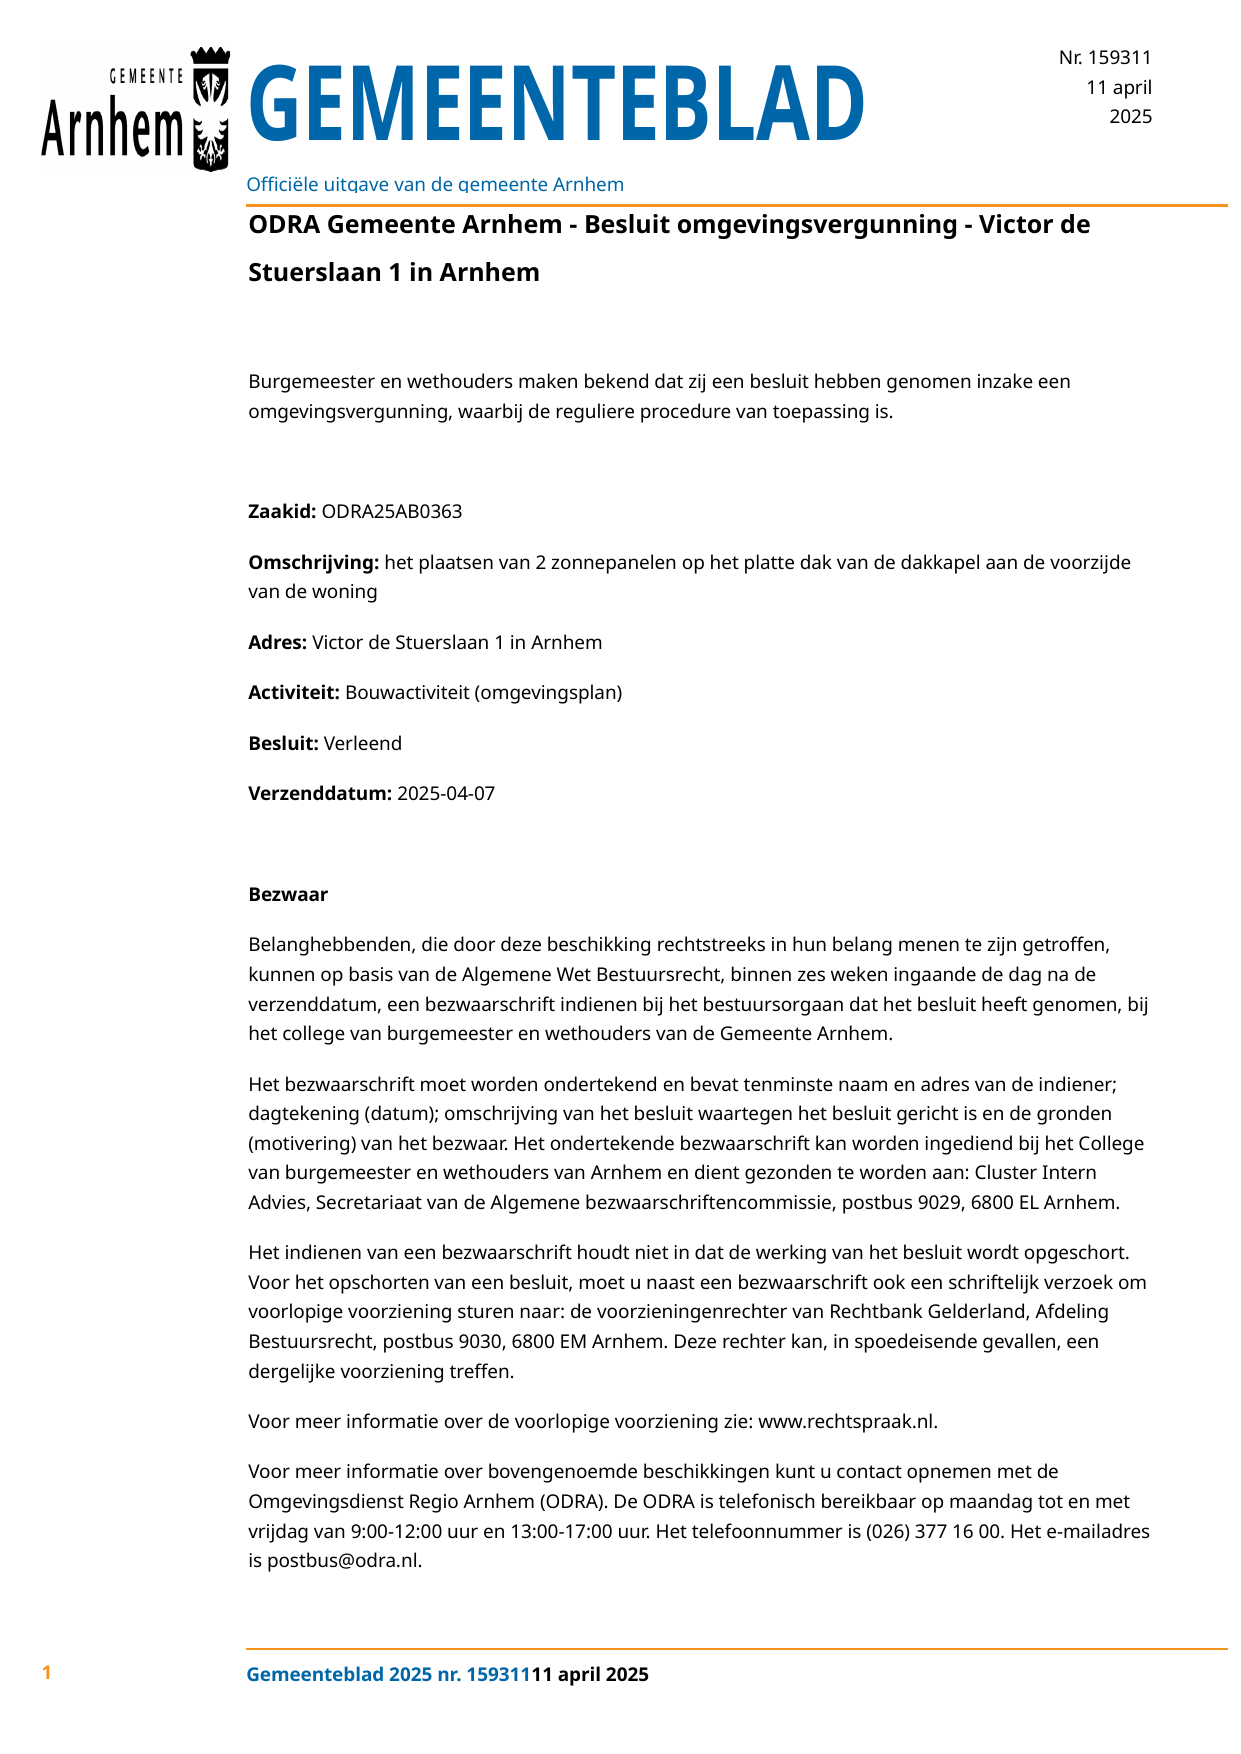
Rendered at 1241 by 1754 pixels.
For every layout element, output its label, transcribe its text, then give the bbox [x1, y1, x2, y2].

text Het bezwaarschrift moet worden ondertekend en bevat tenminste naam en adres van de indiener; dagtekening (datum); omschrijving van het besluit waartegen het besluit gericht is en de gronden (motivering) van het bezwaar. Het ondertekende bezwaarschrift kan worden ingediend bij het College van burgemeester en wethouders van Arnhem en dient gezonden te worden aan: Cluster Intern Advies, Secretariaat van de Algemene bezwaarschriftencommissie, postbus 9029, 6800 EL Arnhem. [248, 1071, 1152, 1215]
text Zaakid: ODRA25AB0363 [248, 499, 1152, 524]
text Adres: Victor de Stuerslaan 1 in Arnhem [248, 629, 1152, 655]
text Besluit: Verleend [248, 730, 1152, 756]
text Voor meer informatie over de voorlopige voorziening zie: www.rechtspraak.nl. [248, 1408, 1152, 1434]
text Verzenddatum: 2025-04-07 [248, 780, 1152, 806]
text Bezwaar [248, 881, 1152, 907]
text Belanghebbenden, die door deze beschikking rechtstreeks in hun belang menen te zijn getroffen, kunnen op basis van de Algemene Wet Bestuursrecht, binnen zes weken ingaande de dag na de verzenddatum, een bezwaarschrift indienen bij het bestuursorgaan dat het besluit heeft genomen, bij het college van burgemeester en wethouders van de Gemeente Arnhem. [248, 932, 1152, 1046]
text Het indienen van een bezwaarschrift houdt niet in dat de werking van het besluit wordt opgeschort. Voor het opschorten van een besluit, moet u naast een bezwaarschrift ook een schriftelijk verzoek om voorlopige voorziening sturen naar: de voorzieningenrechter van Rechtbank Gelderland, Afdeling Bestuursrecht, postbus 9030, 6800 EM Arnhem. Deze rechter kan, in spoedeisende gevallen, een dergelijke voorziening treffen. [248, 1239, 1152, 1384]
text Omschrijving: het plaatsen van 2 zonnepanelen op het platte dak van de dakkapel aan de voorzijde van de woning [248, 549, 1152, 604]
text ODRA Gemeente Arnhem - Besluit omgevingsvergunning - Victor de Stuerslaan 1 in Arnhem [248, 207, 1152, 288]
text Activiteit: Bouwactiviteit (omgevingsplan) [248, 679, 1152, 705]
text Burgemeester en wethouders maken bekend dat zij een besluit hebben genomen inzake een omgevingsvergunning, waarbij de reguliere procedure van toepassing is. [248, 368, 1152, 424]
picture [41, 47, 231, 172]
text Voor meer informatie over bovengenoemde beschikkingen kunt u contact opnemen met de Omgevingsdienst Regio Arnhem (ODRA). De ODRA is telefonisch bereikbaar op maandag tot en met vrijdag van 9:00-12:00 uur en 13:00-17:00 uur. Het telefoonnummer is (026) 377 16 00. Het e-mailadres is postbus@odra.nl. [248, 1459, 1152, 1573]
